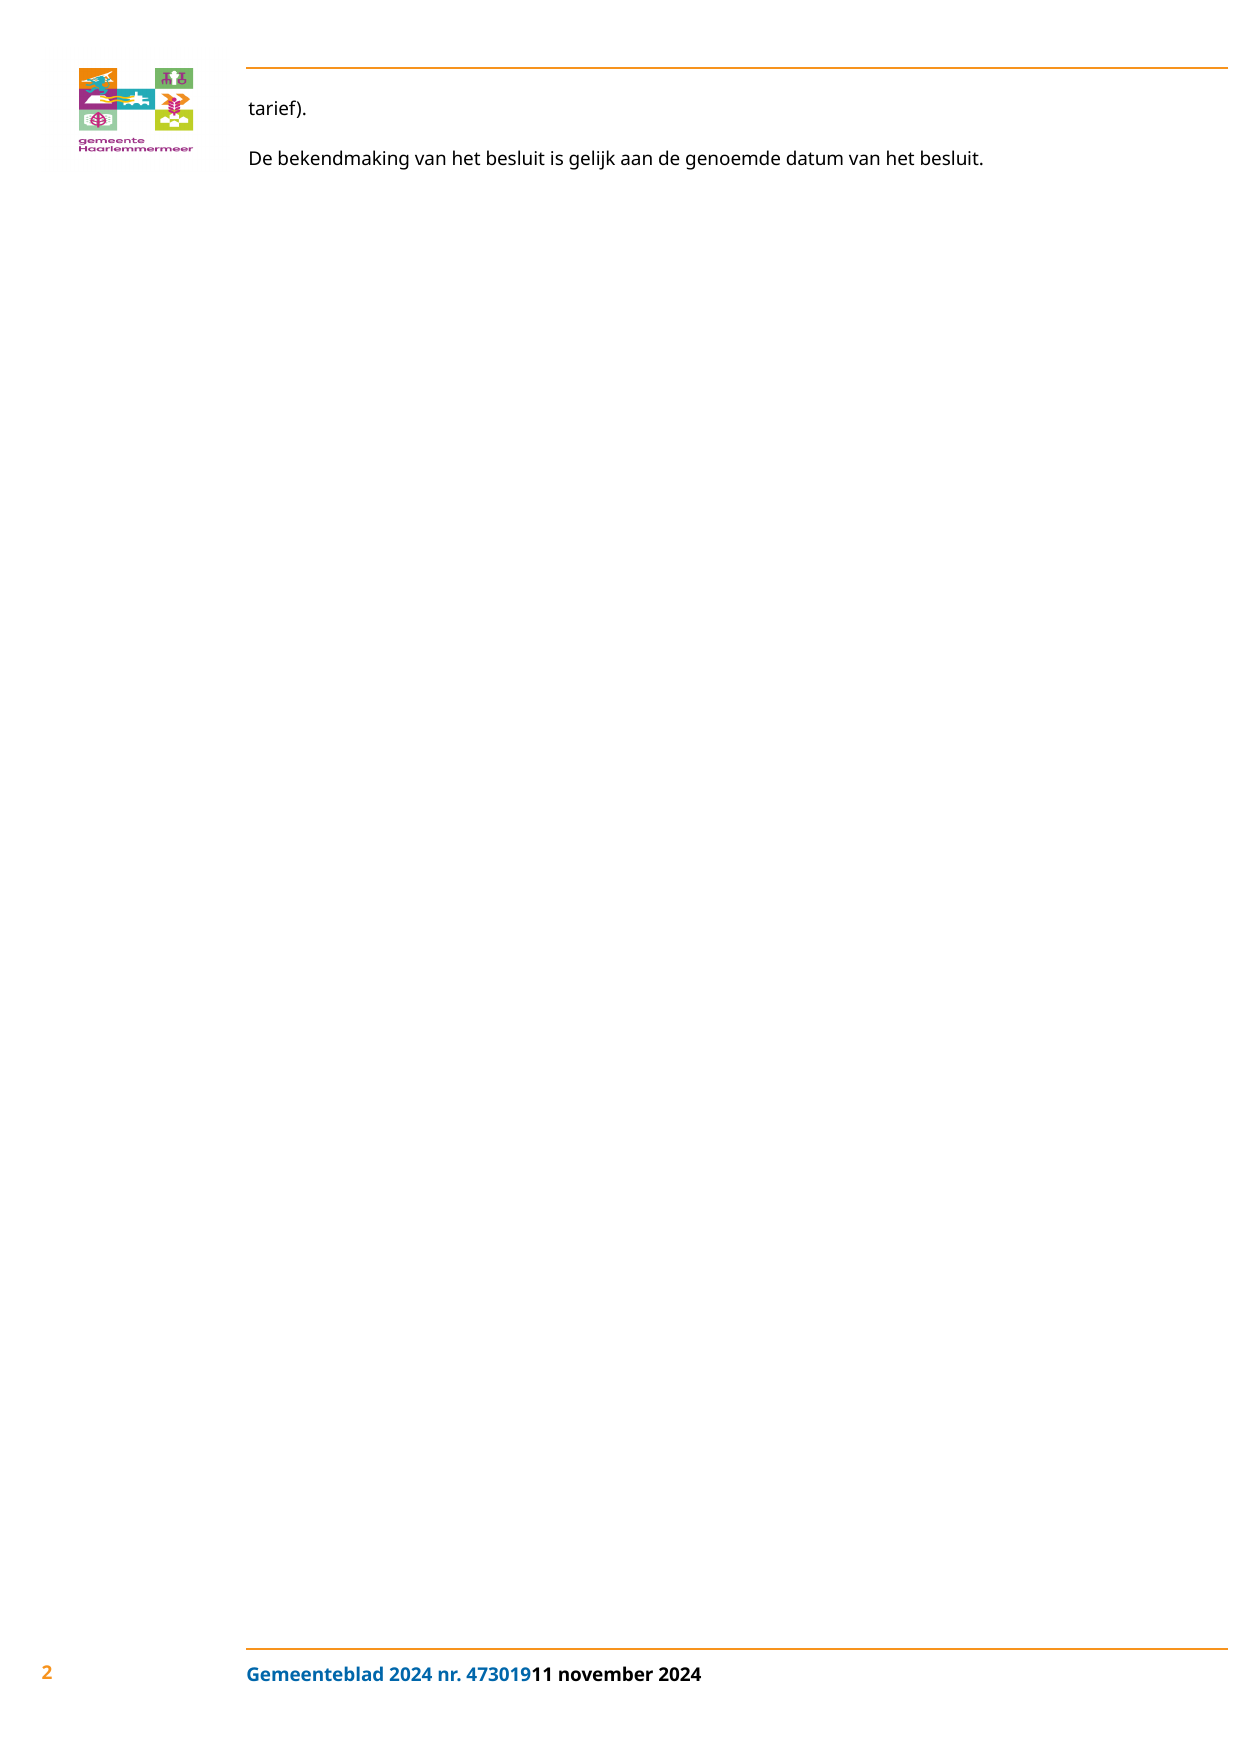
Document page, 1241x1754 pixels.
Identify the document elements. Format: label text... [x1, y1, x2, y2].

text tarief). [248, 95, 1152, 121]
picture [41, 47, 231, 172]
text De bekendmaking van het besluit is gelijk aan de genoemde datum van het besluit. [248, 145, 1152, 171]
